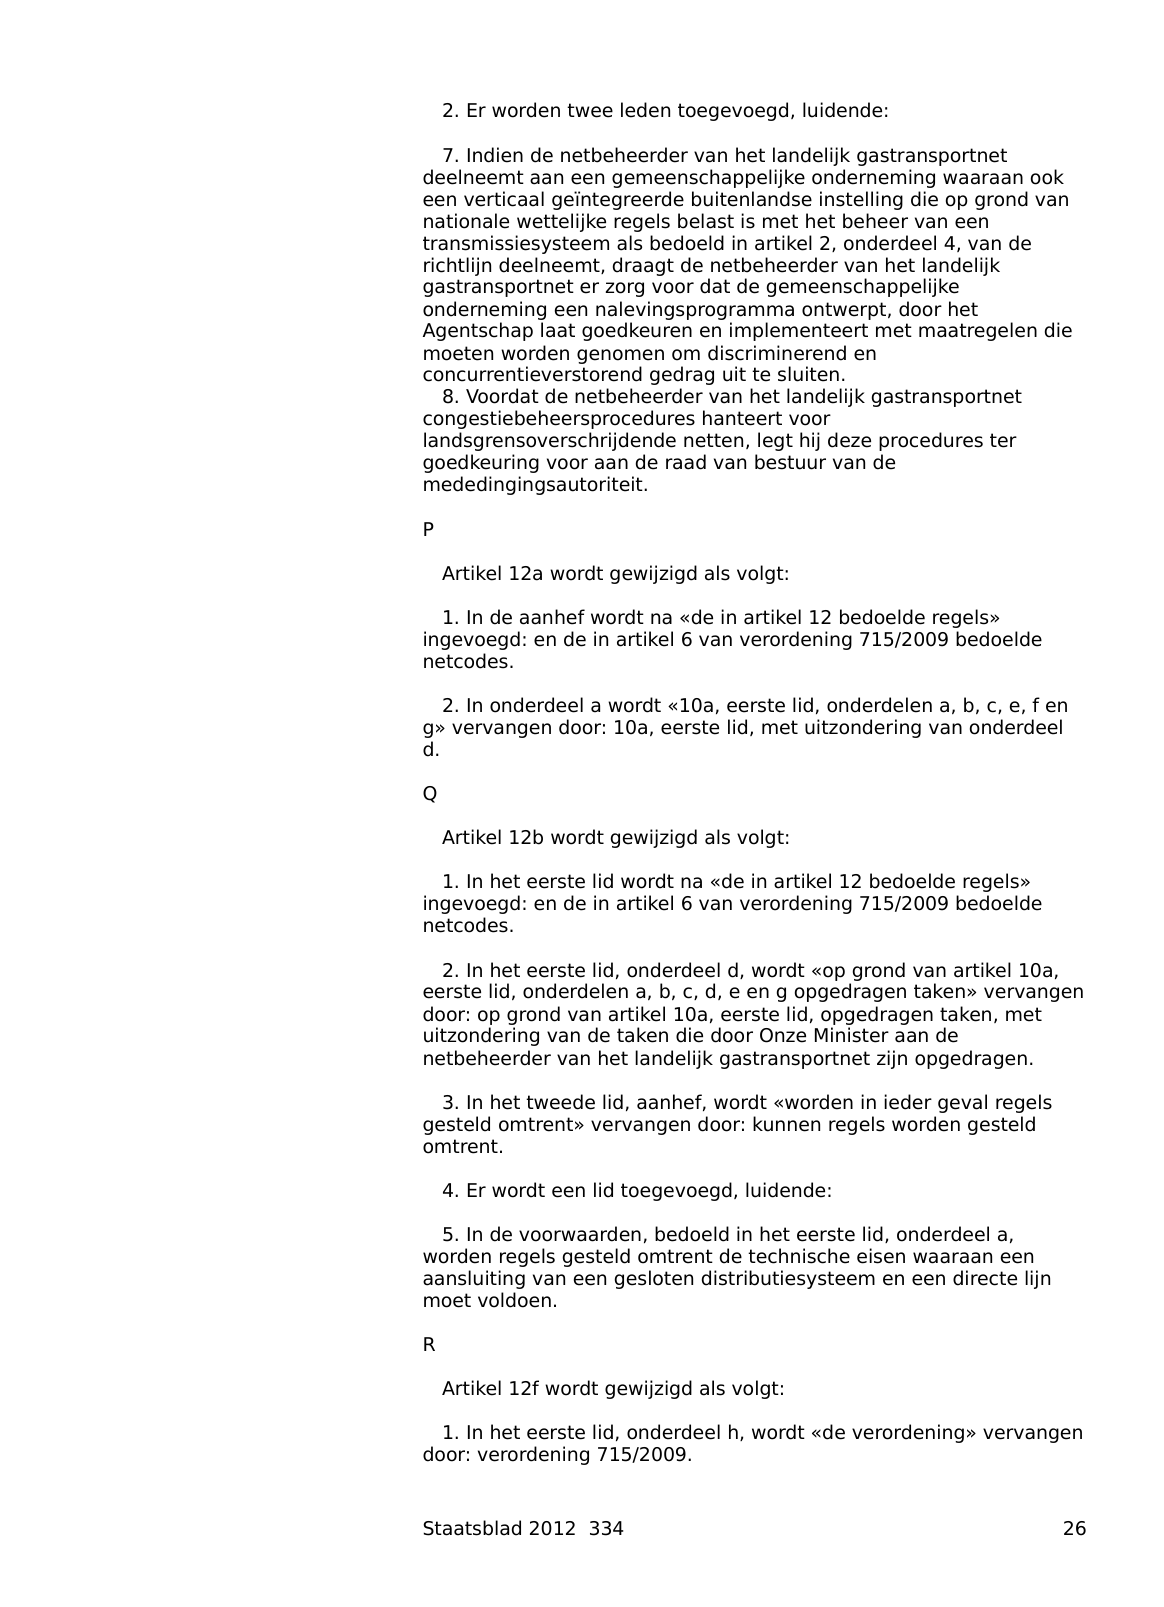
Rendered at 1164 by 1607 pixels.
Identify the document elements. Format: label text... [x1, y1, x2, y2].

text 1. In de aanhef wordt na «de in artikel 12 bedoelde regels» ingevoegd: en de in artikel 6 van verordening 715/2009 bedoelde netcodes. [422, 607, 1087, 673]
text Q [422, 783, 1087, 805]
text R [422, 1334, 1087, 1356]
text 4. Er wordt een lid toegevoegd, luidende: [422, 1180, 1087, 1202]
text 5. In de voorwaarden, bedoeld in het eerste lid, onderdeel a, worden regels gesteld omtrent de technische eisen waaraan een aansluiting van een gesloten distributiesysteem en een directe lijn moet voldoen. [422, 1224, 1087, 1312]
text Artikel 12b wordt gewijzigd als volgt: [422, 827, 1087, 849]
text 3. In het tweede lid, aanhef, wordt «worden in ieder geval regels gesteld omtrent» vervangen door: kunnen regels worden gesteld omtrent. [422, 1092, 1087, 1157]
text 2. In onderdeel a wordt «10a, eerste lid, onderdelen a, b, c, e, f en g» vervangen door: 10a, eerste lid, met uitzondering van onderdeel d. [422, 695, 1087, 761]
text 2. In het eerste lid, onderdeel d, wordt «op grond van artikel 10a, eerste lid, onderdelen a, b, c, d, e en g opgedragen taken» vervangen door: op grond van artikel 10a, eerste lid, opgedragen taken, met uitzondering van de taken die door Onze Minister aan de netbeheerder van het landelijk gastransportnet zijn opgedragen. [422, 959, 1087, 1069]
text 7. Indien de netbeheerder van het landelijk gastransportnet deelneemt aan een gemeenschappelijke onderneming waaraan ook een verticaal geïntegreerde buitenlandse instelling die op grond van nationale wettelijke regels belast is met het beheer van een transmissiesysteem als bedoeld in artikel 2, onderdeel 4, van de richtlijn deelneemt, draagt de netbeheerder van het landelijk gastransportnet er zorg voor dat de gemeenschappelijke onderneming een nalevingsprogramma ontwerpt, door het Agentschap laat goedkeuren en implementeert met maatregelen die moeten worden genomen om discriminerend en concurrentieverstorend gedrag uit te sluiten. [422, 144, 1087, 386]
text 8. Voordat de netbeheerder van het landelijk gastransportnet congestiebeheersprocedures hanteert voor landsgrensoverschrijdende netten, legt hij deze procedures ter goedkeuring voor aan de raad van bestuur van de mededingingsautoriteit. [422, 386, 1087, 496]
text 1. In het eerste lid, onderdeel h, wordt «de verordening» vervangen door: verordening 715/2009. [422, 1422, 1087, 1466]
text 2. Er worden twee leden toegevoegd, luidende: [422, 100, 1087, 122]
text P [422, 518, 1087, 540]
text 1. In het eerste lid wordt na «de in artikel 12 bedoelde regels» ingevoegd: en de in artikel 6 van verordening 715/2009 bedoelde netcodes. [422, 871, 1087, 937]
text Artikel 12f wordt gewijzigd als volgt: [422, 1378, 1087, 1400]
text Artikel 12a wordt gewijzigd als volgt: [422, 563, 1087, 584]
